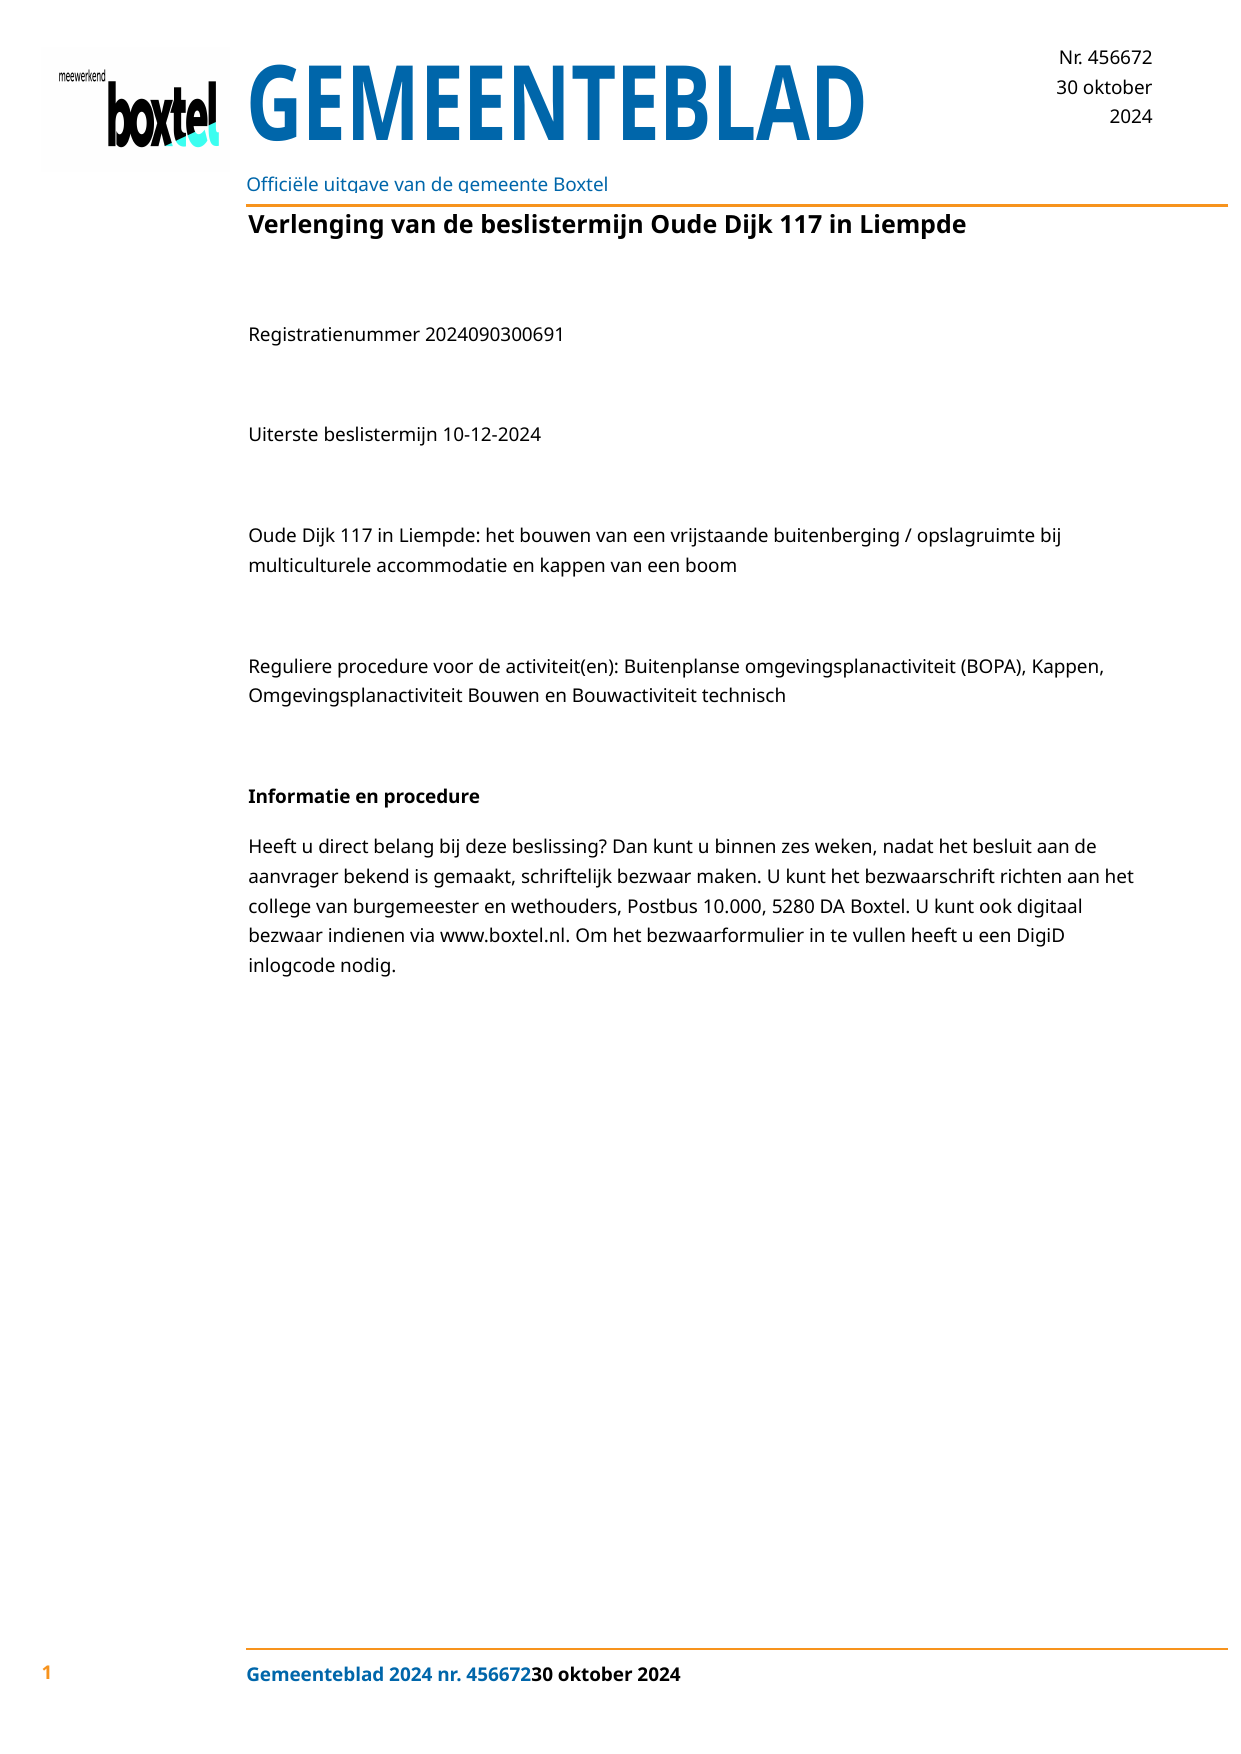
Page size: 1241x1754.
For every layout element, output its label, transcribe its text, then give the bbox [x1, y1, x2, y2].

text Informatie en procedure [248, 783, 1152, 809]
text Registratienummer 2024090300691 [248, 321, 1152, 346]
text Oude Dijk 117 in Liempde: het bouwen van een vrijstaande buitenberging / opslagruimte bij multiculturele accommodatie en kappen van een boom [248, 522, 1152, 578]
text Reguliere procedure voor de activiteit(en): Buitenplanse omgevingsplanactiviteit (BOPA), Kappen, Omgevingsplanactiviteit Bouwen en Bouwactiviteit technisch [248, 653, 1152, 708]
text Verlenging van de beslistermijn Oude Dijk 117 in Liempde [248, 207, 1152, 241]
text Uiterste beslistermijn 10-12-2024 [248, 422, 1152, 447]
picture [41, 47, 231, 172]
text Heeft u direct belang bij deze beslissing? Dan kunt u binnen zes weken, nadat het besluit aan de aanvrager bekend is gemaakt, schriftelijk bezwaar maken. U kunt het bezwaarschrift richten aan het college van burgemeester en wethouders, Postbus 10.000, 5280 DA Boxtel. U kunt ook digitaal bezwaar indienen via www.boxtel.nl. Om het bezwaarformulier in te vullen heeft u een DigiD inlogcode nodig. [248, 834, 1152, 978]
